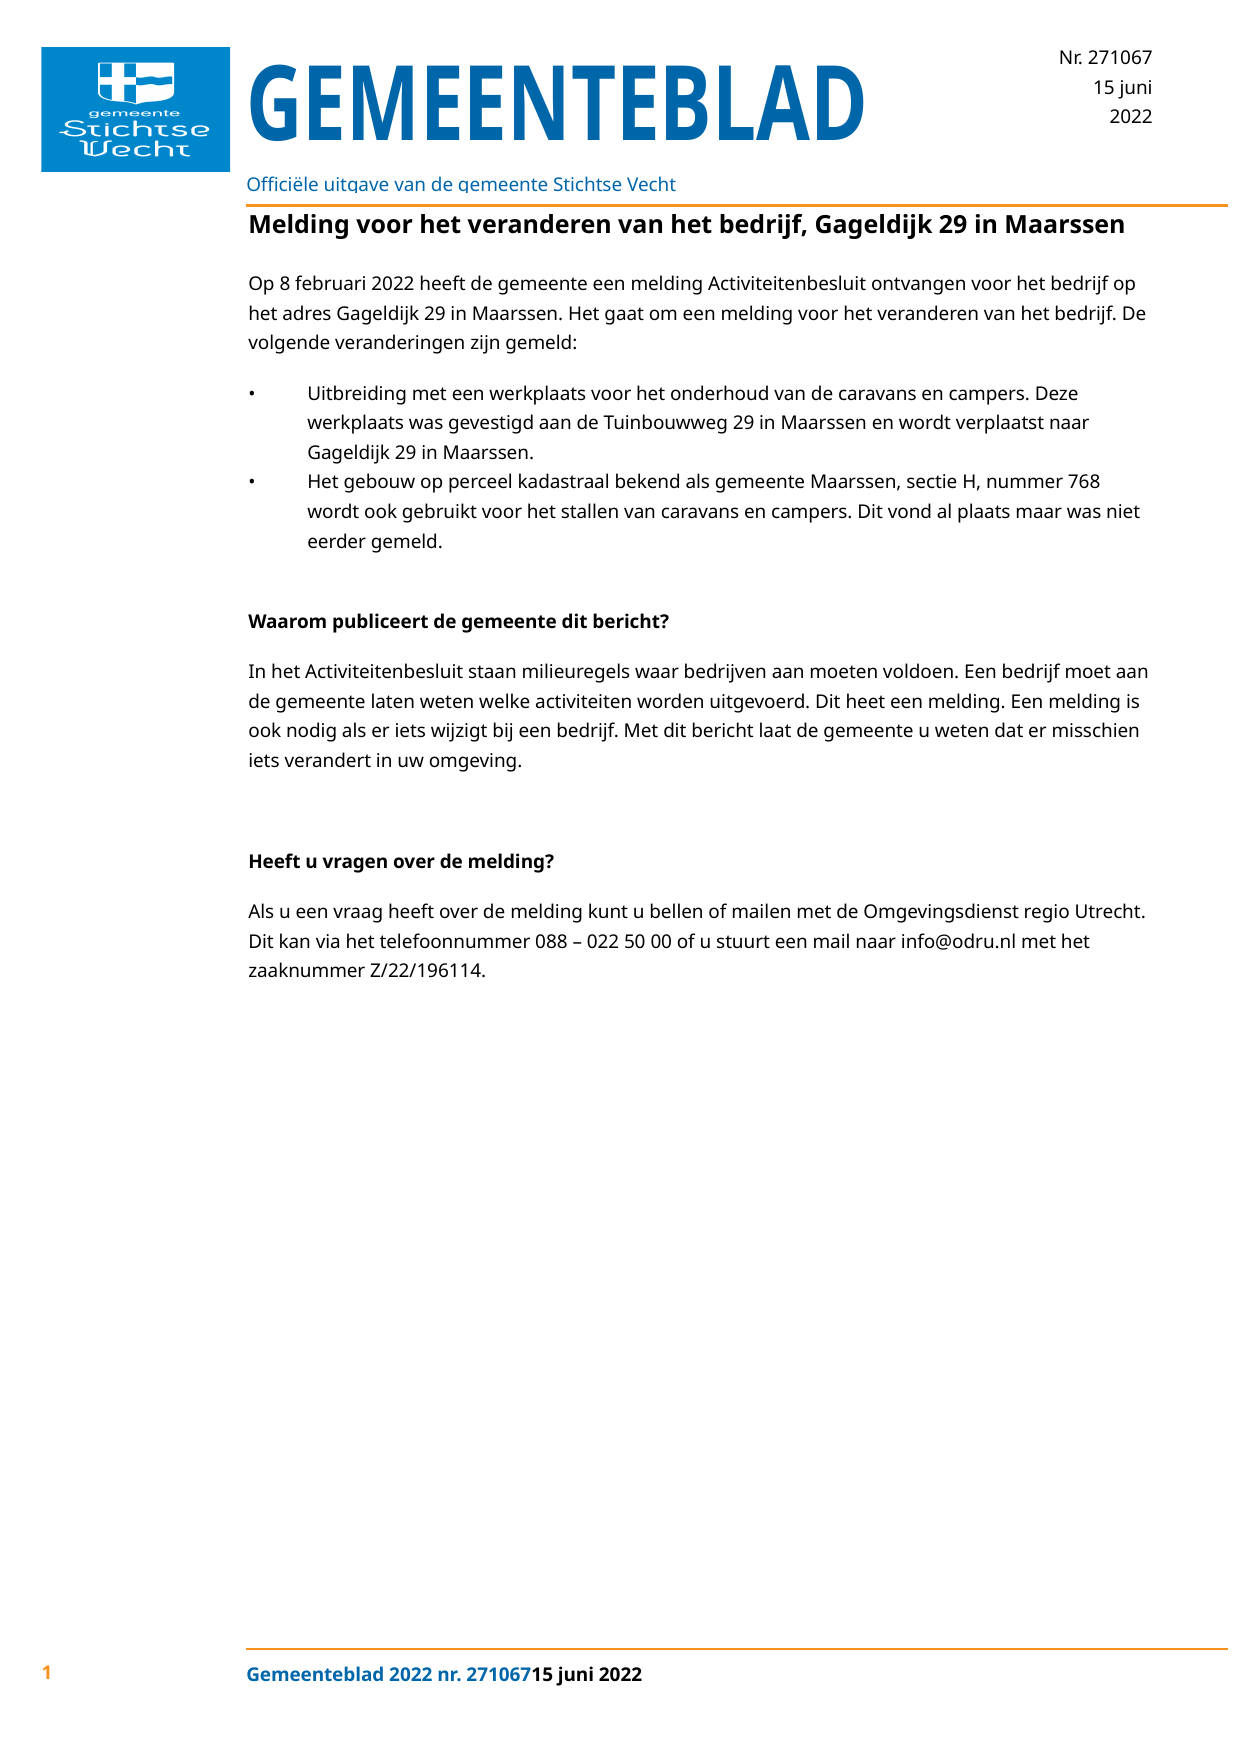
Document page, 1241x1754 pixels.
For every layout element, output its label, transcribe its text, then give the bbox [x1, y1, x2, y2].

text Melding voor het veranderen van het bedrijf, Gageldijk 29 in Maarssen [248, 207, 1152, 241]
list Uitbreiding met een werkplaats voor het onderhoud van de caravans en campers. Deze werkplaats was gevestigd aan de Tuinbouwweg 29 in Maarssen en wordt verplaatst naar Gageldijk 29 in Maarssen. [248, 380, 1152, 465]
text Op 8 februari 2022 heeft de gemeente een melding Activiteitenbesluit ontvangen voor het bedrijf op het adres Gageldijk 29 in Maarssen. Het gaat om een melding voor het veranderen van het bedrijf. De volgende veranderingen zijn gemeld: [248, 270, 1152, 355]
text In het Activiteitenbesluit staan milieuregels waar bedrijven aan moeten voldoen. Een bedrijf moet aan de gemeente laten weten welke activiteiten worden uitgevoerd. Dit heet een melding. Een melding is ook nodig als er iets wijzigt bij een bedrijf. Met dit bericht laat de gemeente u weten dat er misschien iets verandert in uw omgeving. [248, 658, 1152, 773]
picture [99, 63, 135, 101]
text Waarom publiceert de gemeente dit bericht? [248, 608, 1152, 633]
text Als u een vraag heeft over de melding kunt u bellen of mailen met de Omgevingsdienst regio Utrecht. Dit kan via het telefoonnummer 088 – 022 50 00 of u stuurt een mail naar info@odru.nl met het zaaknummer Z/22/196114. [248, 898, 1152, 983]
text Heeft u vragen over de melding? [248, 848, 1152, 873]
picture [137, 63, 174, 103]
list Het gebouw op perceel kadastraal bekend als gemeente Maarssen, sectie H, nummer 768 wordt ook gebruikt voor het stallen van caravans en campers. Dit vond al plaats maar was niet eerder gemeld. [248, 469, 1152, 553]
